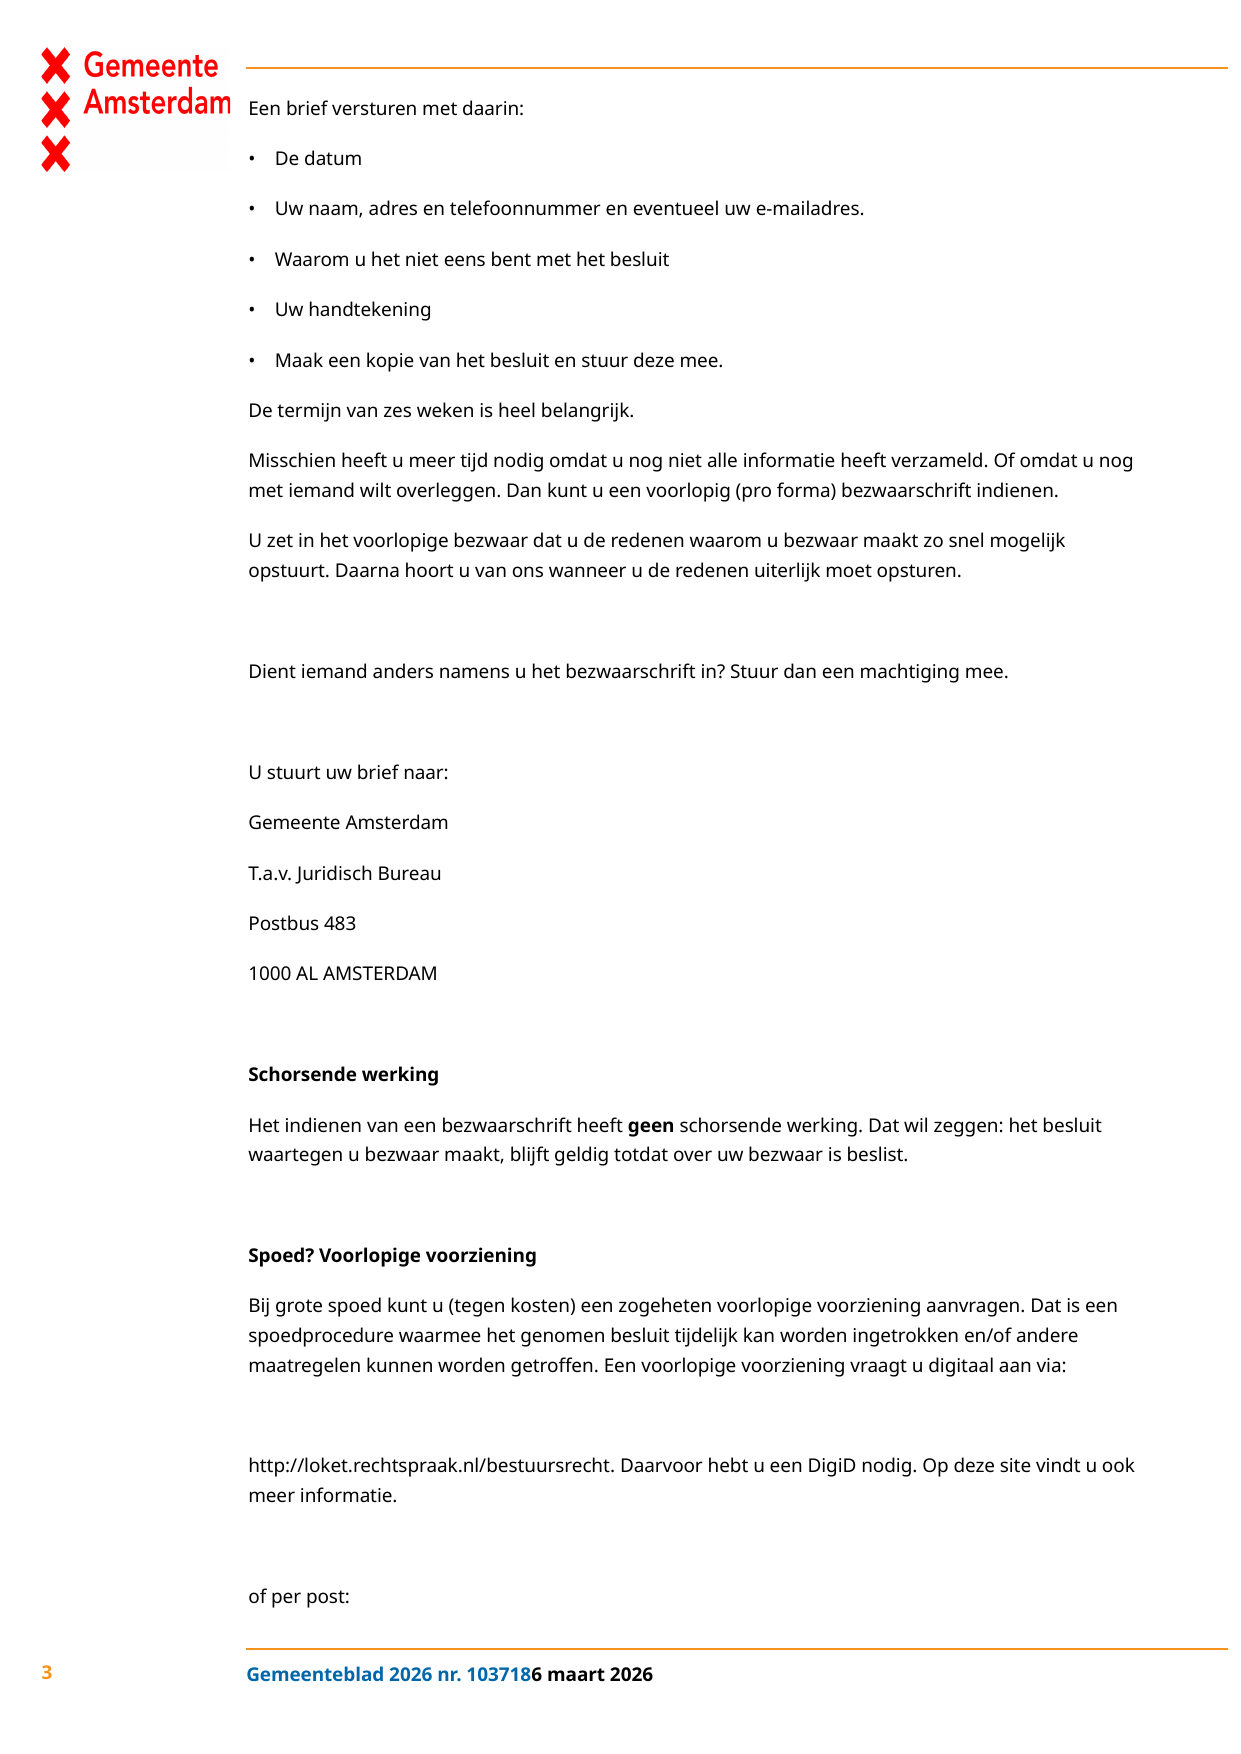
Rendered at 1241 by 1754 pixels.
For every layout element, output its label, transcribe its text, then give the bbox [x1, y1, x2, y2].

text Dient iemand anders namens u het bezwaarschrift in? Stuur dan een machtiging mee. [248, 658, 1152, 684]
text of per post: [248, 1583, 1152, 1609]
text • Maak een kopie van het besluit en stuur deze mee. [248, 347, 1152, 373]
text • De datum [248, 145, 1152, 171]
text • Uw handtekening [248, 296, 1152, 322]
text Bij grote spoed kunt u (tegen kosten) een zogeheten voorlopige voorziening aanvragen. Dat is een spoedprocedure waarmee het genomen besluit tijdelijk kan worden ingetrokken en/of andere maatregelen kunnen worden getroffen. Een voorlopige voorziening vraagt u digitaal aan via: [248, 1293, 1152, 1378]
text • Waarom u het niet eens bent met het besluit [248, 246, 1152, 272]
text Een brief versturen met daarin: [248, 95, 1152, 121]
text 1000 AL AMSTERDAM [248, 961, 1152, 986]
text Schorsende werking [248, 1061, 1152, 1087]
picture [41, 47, 231, 172]
text De termijn van zes weken is heel belangrijk. [248, 397, 1152, 423]
text http://loket.rechtspraak.nl/bestuursrecht. Daarvoor hebt u een DigiD nodig. Op deze site vindt u ook meer informatie. [248, 1453, 1152, 1508]
text U stuurt uw brief naar: [248, 759, 1152, 785]
text Misschien heeft u meer tijd nodig omdat u nog niet alle informatie heeft verzameld. Of omdat u nog met iemand wilt overleggen. Dan kunt u een voorlopig (pro forma) bezwaarschrift indienen. [248, 448, 1152, 503]
text U zet in het voorlopige bezwaar dat u de redenen waarom u bezwaar maakt zo snel mogelijk opstuurt. Daarna hoort u van ons wanneer u de redenen uiterlijk moet opsturen. [248, 528, 1152, 583]
text T.a.v. Juridisch Bureau [248, 860, 1152, 886]
text Gemeente Amsterdam [248, 809, 1152, 835]
text • Uw naam, adres en telefoonnummer en eventueel uw e-mailadres. [248, 196, 1152, 221]
text Postbus 483 [248, 910, 1152, 936]
text Het indienen van een bezwaarschrift heeft geen schorsende werking. Dat wil zeggen: het besluit waartegen u bezwaar maakt, blijft geldig totdat over uw bezwaar is beslist. [248, 1112, 1152, 1167]
text Spoed? Voorlopige voorziening [248, 1242, 1152, 1268]
